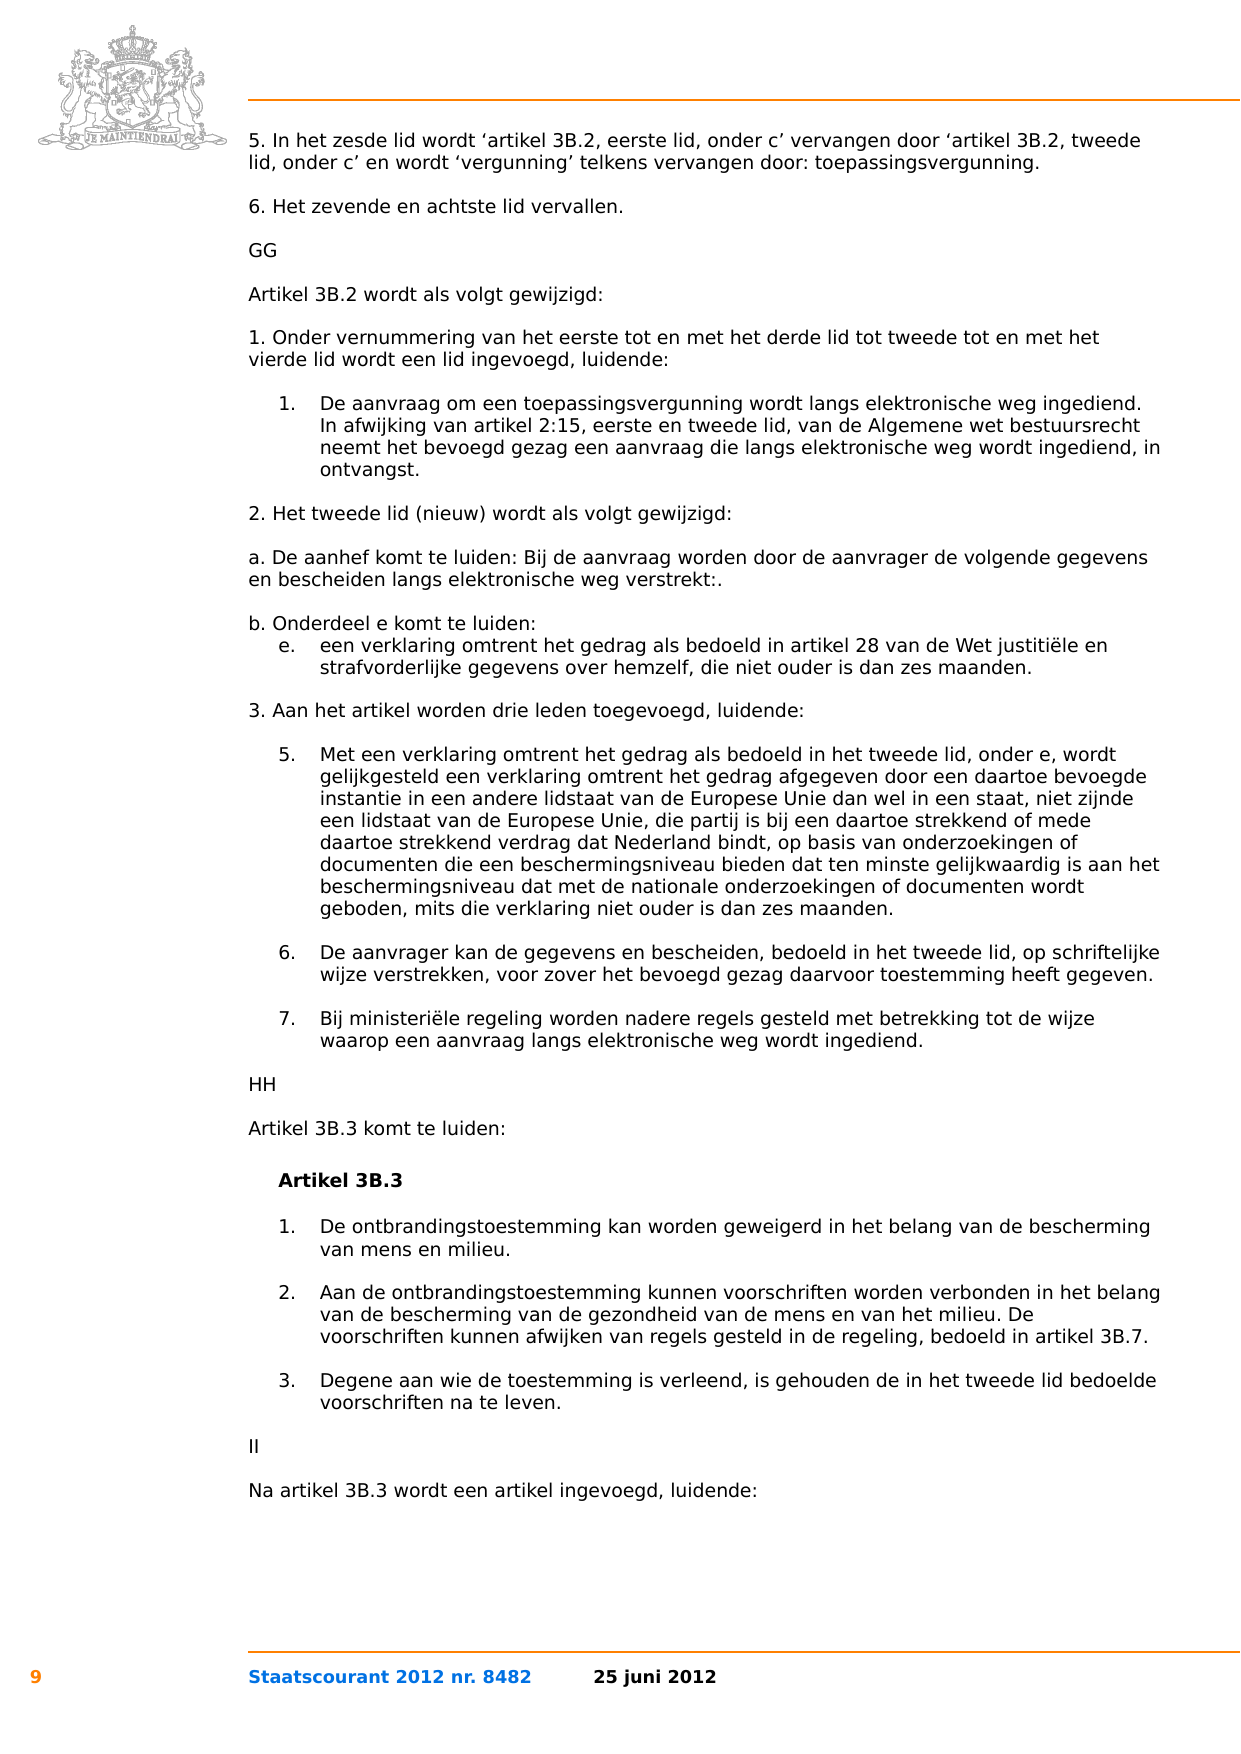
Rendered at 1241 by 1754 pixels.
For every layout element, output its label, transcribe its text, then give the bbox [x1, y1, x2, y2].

picture [38, 25, 227, 150]
text Na artikel 3B.3 wordt een artikel ingevoegd, luidende: [248, 1480, 1163, 1502]
text GG [248, 239, 1163, 262]
text HH [248, 1074, 1163, 1096]
text 7. Bij ministeriële regeling worden nadere regels gesteld met betrekking tot de wijze waarop een aanvraag langs elektronische weg wordt ingediend. [278, 1008, 1163, 1052]
text 3. Aan het artikel worden drie leden toegevoegd, luidende: [248, 700, 1163, 722]
text 1. De aanvraag om een toepassingsvergunning wordt langs elektronische weg ingediend. In afwijking van artikel 2:15, eerste en tweede lid, van de Algemene wet bestuursrecht neemt het bevoegd gezag een aanvraag die langs elektronische weg wordt ingediend, in ontvangst. [278, 393, 1163, 481]
text 2. Het tweede lid (nieuw) wordt als volgt gewijzigd: [248, 503, 1163, 525]
text 5. Met een verklaring omtrent het gedrag als bedoeld in het tweede lid, onder e, wordt gelijkgesteld een verklaring omtrent het gedrag afgegeven door een daartoe bevoegde instantie in een andere lidstaat van de Europese Unie dan wel in een staat, niet zijnde een lidstaat van de Europese Unie, die partij is bij een daartoe strekkend of mede daartoe strekkend verdrag dat Nederland bindt, op basis van onderzoekingen of documenten die een beschermingsniveau bieden dat ten minste gelijkwaardig is aan het beschermingsniveau dat met de nationale onderzoekingen of documenten wordt geboden, mits die verklaring niet ouder is dan zes maanden. [278, 744, 1163, 920]
text 1. De ontbrandingstoestemming kan worden geweigerd in het belang van de bescherming van mens en milieu. [278, 1216, 1163, 1260]
subtitle Artikel 3B.3 [278, 1169, 1163, 1191]
text 6. De aanvrager kan de gegevens en bescheiden, bedoeld in het tweede lid, op schriftelijke wijze verstrekken, voor zover het bevoegd gezag daarvoor toestemming heeft gegeven. [278, 942, 1163, 986]
text 1. Onder vernummering van het eerste tot en met het derde lid tot tweede tot en met het vierde lid wordt een lid ingevoegd, luidende: [248, 327, 1163, 371]
text 2. Aan de ontbrandingstoestemming kunnen voorschriften worden verbonden in het belang van de bescherming van de gezondheid van de mens en van het milieu. De voorschriften kunnen afwijken van regels gesteld in de regeling, bedoeld in artikel 3B.7. [278, 1282, 1163, 1348]
text Artikel 3B.3 komt te luiden: [248, 1117, 1163, 1139]
text a. De aanhef komt te luiden: Bij de aanvraag worden door de aanvrager de volgende gegevens en bescheiden langs elektronische weg verstrekt:. [248, 547, 1163, 591]
text II [248, 1436, 1163, 1458]
text 5. In het zesde lid wordt ‘artikel 3B.2, eerste lid, onder c’ vervangen door ‘artikel 3B.2, tweede lid, onder c’ en wordt ‘vergunning’ telkens vervangen door: toepassingsvergunning. [248, 130, 1163, 174]
text 3. Degene aan wie de toestemming is verleend, is gehouden de in het tweede lid bedoelde voorschriften na te leven. [278, 1370, 1163, 1414]
text Artikel 3B.2 wordt als volgt gewijzigd: [248, 283, 1163, 305]
text 6. Het zevende en achtste lid vervallen. [248, 196, 1163, 218]
text b. Onderdeel e komt te luiden: [248, 613, 1163, 634]
text e. een verklaring omtrent het gedrag als bedoeld in artikel 28 van de Wet justitiële en strafvorderlijke gegevens over hemzelf, die niet ouder is dan zes maanden. [278, 634, 1163, 678]
